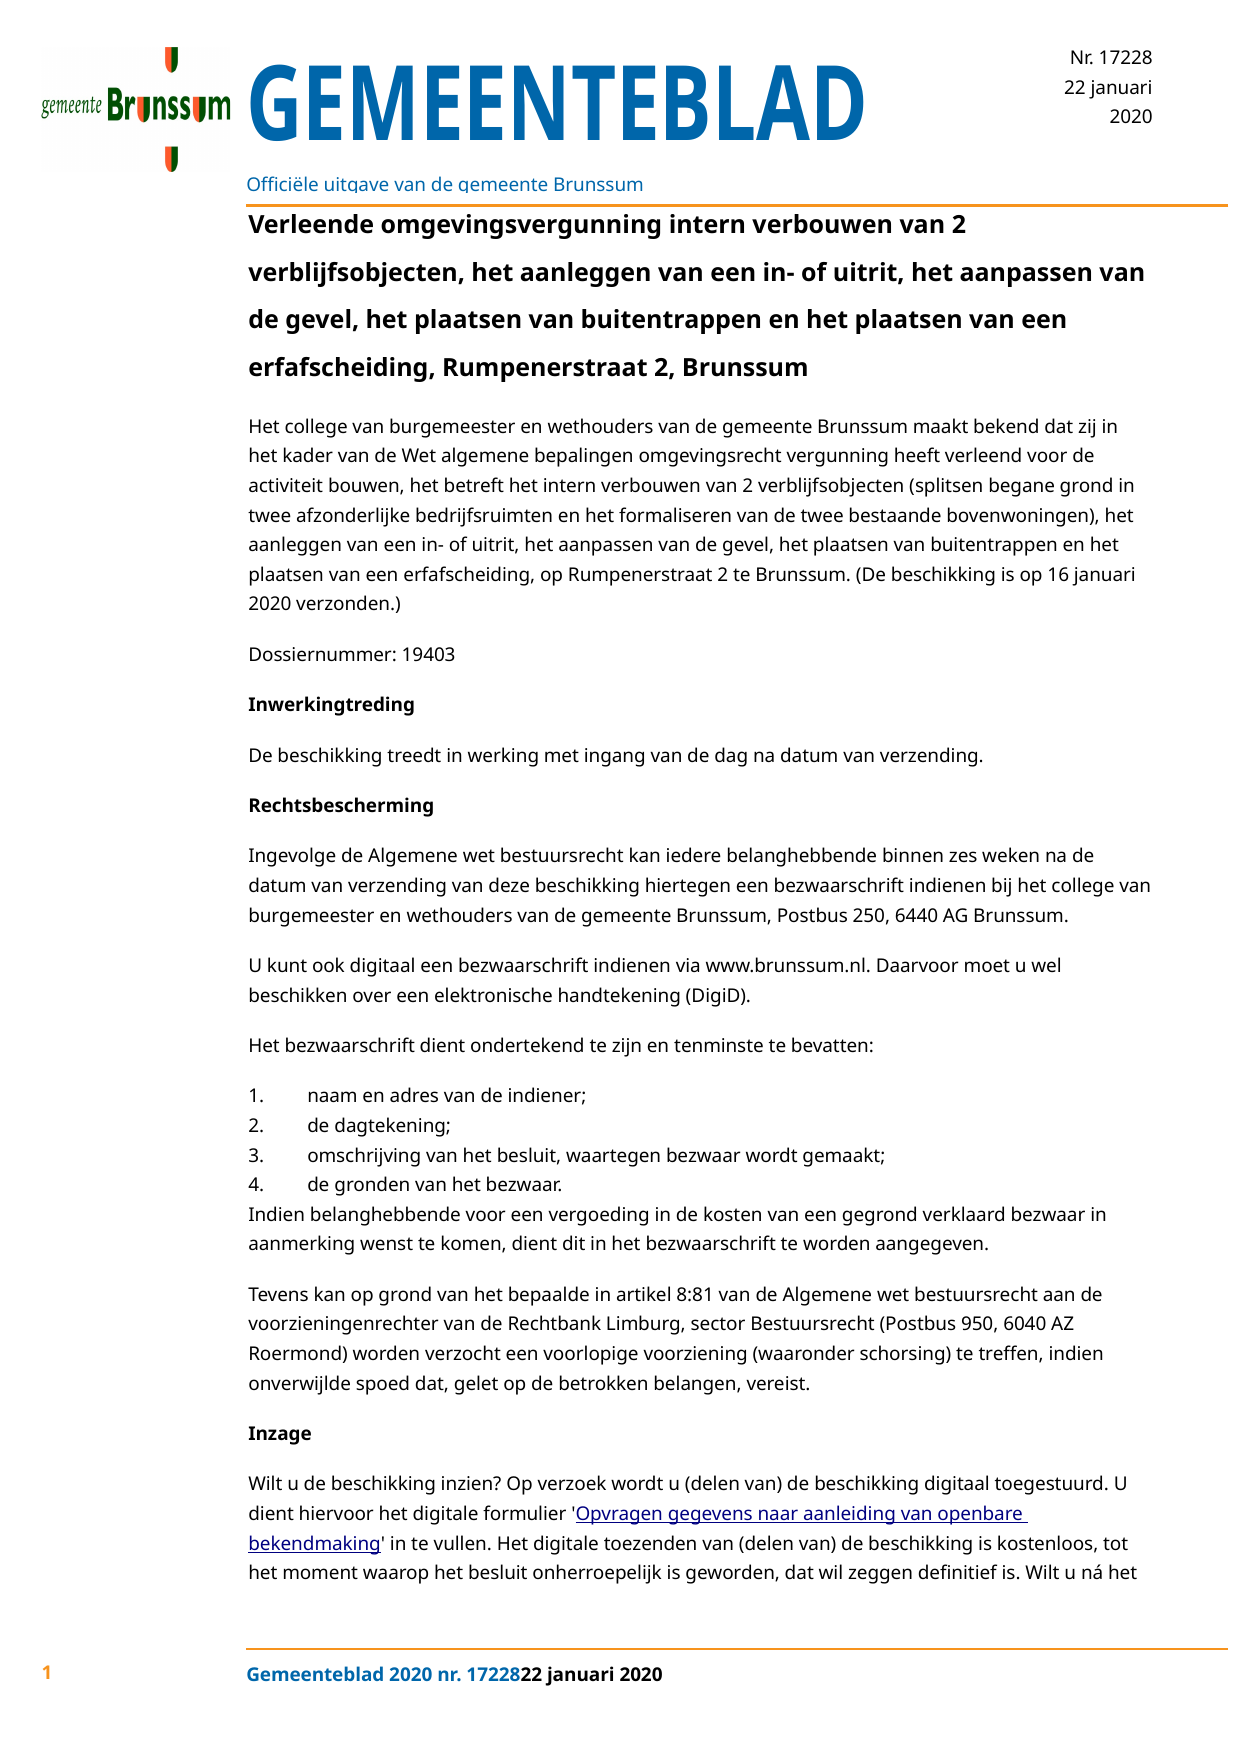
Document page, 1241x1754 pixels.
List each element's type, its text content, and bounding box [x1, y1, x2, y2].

text Ingevolge de Algemene wet bestuursrecht kan iedere belanghebbende binnen zes weken na de datum van verzending van deze beschikking hiertegen een bezwaarschrift indienen bij het college van burgemeester en wethouders van de gemeente Brunssum, Postbus 250, 6440 AG Brunssum. [248, 843, 1152, 928]
text Verleende omgevingsvergunning intern verbouwen van 2 verblijfsobjecten, het aanleggen van een in- of uitrit, het aanpassen van de gevel, het plaatsen van buitentrappen en het plaatsen van een erfafscheiding, Rumpenerstraat 2, Brunssum [248, 207, 1152, 384]
text Tevens kan op grond van het bepaalde in artikel 8:81 van de Algemene wet bestuursrecht aan de voorzieningenrechter van de Rechtbank Limburg, sector Bestuursrecht (Postbus 950, 6040 AZ Roermond) worden verzocht een voorlopige voorziening (waaronder schorsing) te treffen, indien onverwijlde spoed dat, gelet op de betrokken belangen, vereist. [248, 1281, 1152, 1396]
list omschrijving van het besluit, waartegen bezwaar wordt gemaakt; [248, 1142, 1152, 1168]
picture [41, 47, 231, 172]
list naam en adres van de indiener; [248, 1083, 1152, 1108]
text Inwerkingtreding [248, 691, 1152, 717]
text De beschikking treedt in werking met ingang van de dag na datum van verzending. [248, 742, 1152, 768]
list de dagtekening; [248, 1112, 1152, 1138]
text U kunt ook digitaal een bezwaarschrift indienen via www.brunssum.nl. Daarvoor moet u wel beschikken over een elektronische handtekening (DigiD). [248, 952, 1152, 1008]
text Indien belanghebbende voor een vergoeding in de kosten van een gegrond verklaard bezwaar in aanmerking wenst te komen, dient dit in het bezwaarschrift te worden aangegeven. [248, 1201, 1152, 1256]
text Inzage [248, 1420, 1152, 1446]
text Dossiernummer: 19403 [248, 641, 1152, 667]
text Het bezwaarschrift dient ondertekend te zijn en tenminste te bevatten: [248, 1032, 1152, 1058]
text Rechtsbescherming [248, 792, 1152, 818]
list de gronden van het bezwaar. [248, 1171, 1152, 1197]
text Wilt u de beschikking inzien? Op verzoek wordt u (delen van) de beschikking digitaal toegestuurd. U dient hiervoor het digitale formulier 'Opvragen gegevens naar aanleiding van openbare bekendmaking' in te vullen. Het digitale toezenden van (delen van) de beschikking is kostenloos, tot het moment waarop het besluit onherroepelijk is geworden, dat wil zeggen definitief is. Wilt u ná het [248, 1471, 1152, 1585]
text Het college van burgemeester en wethouders van de gemeente Brunssum maakt bekend dat zij in het kader van de Wet algemene bepalingen omgevingsrecht vergunning heeft verleend voor de activiteit bouwen, het betreft het intern verbouwen van 2 verblijfsobjecten (splitsen begane grond in twee afzonderlijke bedrijfsruimten en het formaliseren van de twee bestaande bovenwoningen), het aanleggen van een in- of uitrit, het aanpassen van de gevel, het plaatsen van buitentrappen en het plaatsen van een erfafscheiding, op Rumpenerstraat 2 te Brunssum. (De beschikking is op 16 januari 2020 verzonden.) [248, 413, 1152, 616]
